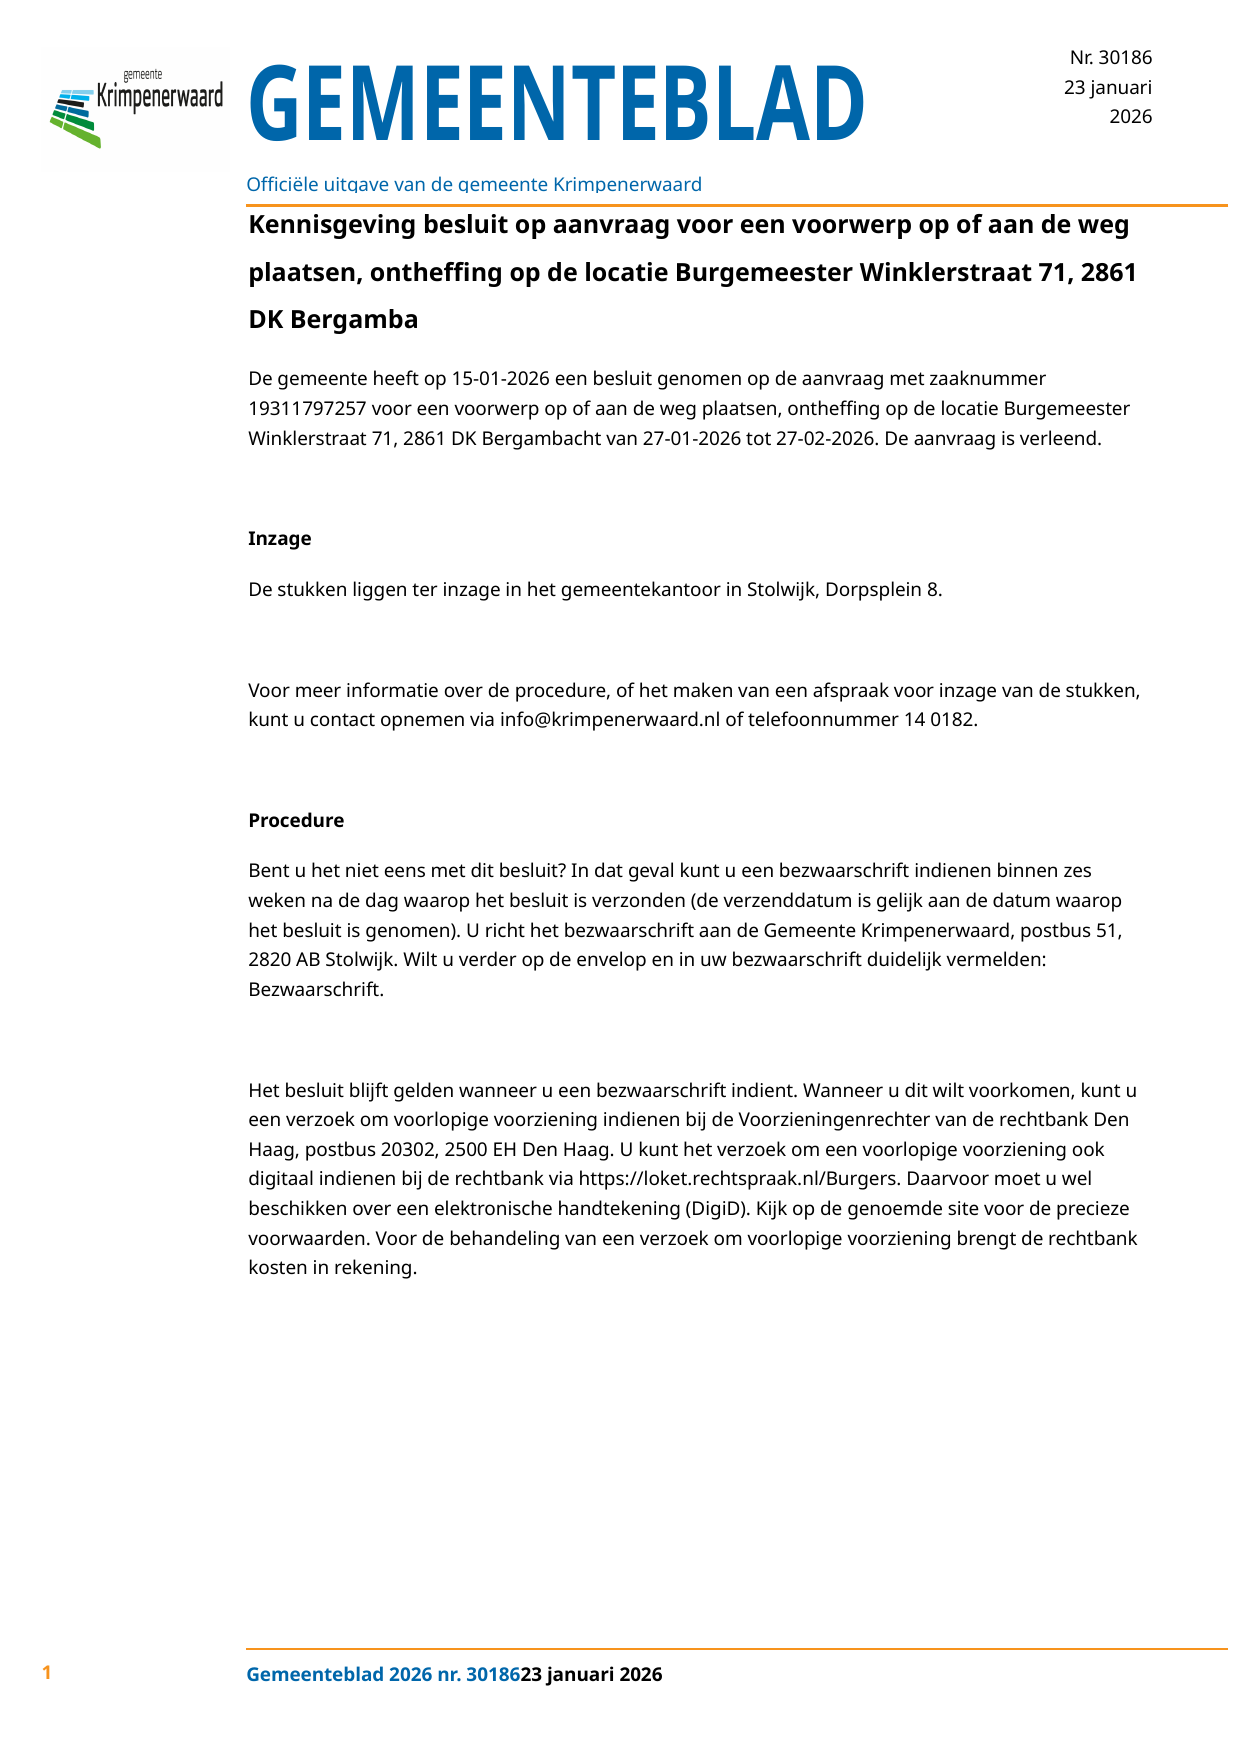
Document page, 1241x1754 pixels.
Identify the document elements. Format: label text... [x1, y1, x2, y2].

text Kennisgeving besluit op aanvraag voor een voorwerp op of aan de weg plaatsen, ontheffing op de locatie Burgemeester Winklerstraat 71, 2861 DK Bergamba [248, 207, 1152, 336]
text Inzage [248, 526, 1152, 551]
picture [41, 47, 231, 172]
text Het besluit blijft gelden wanneer u een bezwaarschrift indient. Wanneer u dit wilt voorkomen, kunt u een verzoek om voorlopige voorziening indienen bij de Voorzieningenrechter van de rechtbank Den Haag, postbus 20302, 2500 EH Den Haag. U kunt het verzoek om een voorlopige voorziening ook digitaal indienen bij de rechtbank via https://loket.rechtspraak.nl/Burgers. Daarvoor moet u wel beschikken over een elektronische handtekening (DigiD). Kijk op de genoemde site voor de precieze voorwaarden. Voor de behandeling van een verzoek om voorlopige voorziening brengt de rechtbank kosten in rekening. [248, 1077, 1152, 1280]
text Bent u het niet eens met dit besluit? In dat geval kunt u een bezwaarschrift indienen binnen zes weken na de dag waarop het besluit is verzonden (de verzenddatum is gelijk aan de datum waarop het besluit is genomen). U richt het bezwaarschrift aan de Gemeente Krimpenerwaard, postbus 51, 2820 AB Stolwijk. Wilt u verder op de envelop en in uw bezwaarschrift duidelijk vermelden: Bezwaarschrift. [248, 858, 1152, 1002]
text Voor meer informatie over de procedure, of het maken van een afspraak voor inzage van de stukken, kunt u contact opnemen via info@krimpenerwaard.nl of telefoonnummer 14 0182. [248, 677, 1152, 732]
text Procedure [248, 807, 1152, 833]
text De stukken liggen ter inzage in het gemeentekantoor in Stolwijk, Dorpsplein 8. [248, 576, 1152, 602]
text De gemeente heeft op 15-01-2026 een besluit genomen op de aanvraag met zaaknummer 19311797257 voor een voorwerp op of aan de weg plaatsen, ontheffing op de locatie Burgemeester Winklerstraat 71, 2861 DK Bergambacht van 27-01-2026 tot 27-02-2026. De aanvraag is verleend. [248, 366, 1152, 450]
